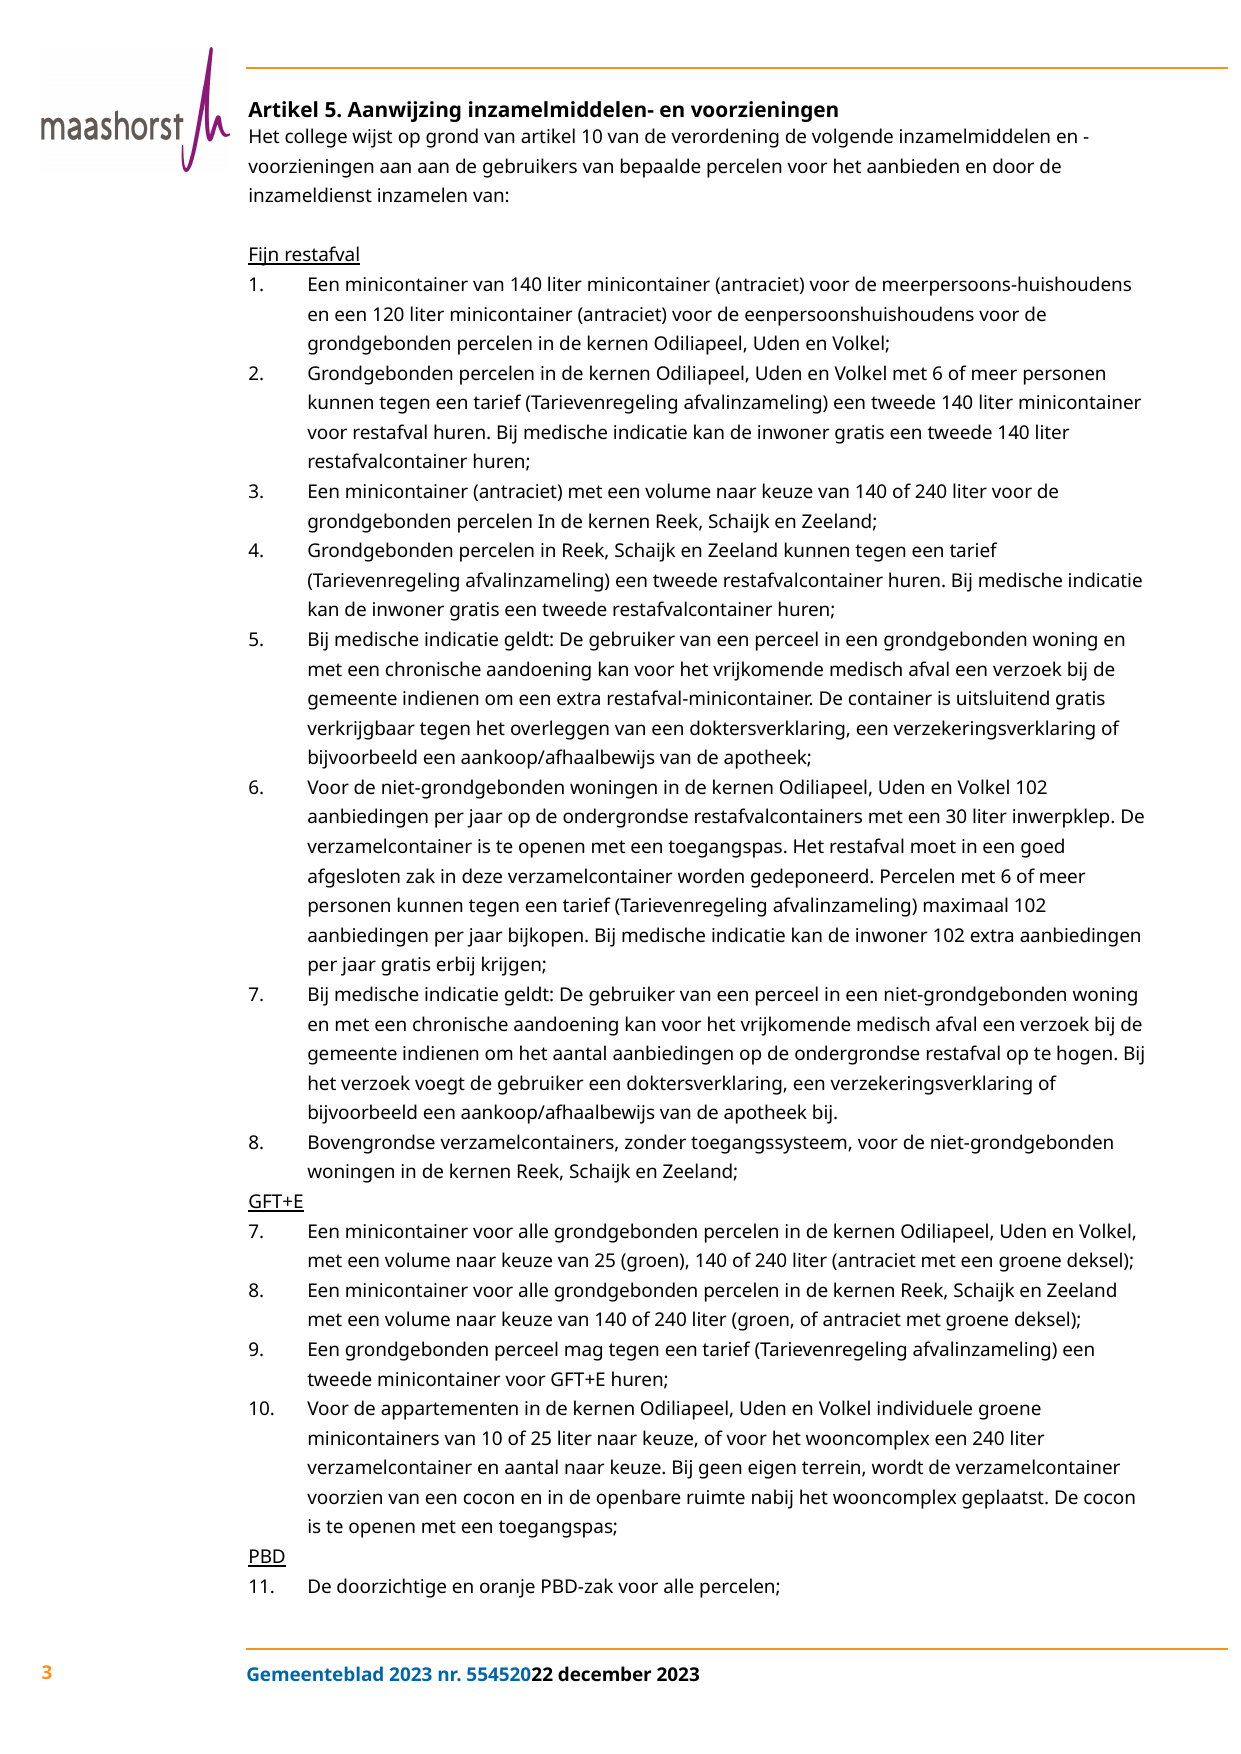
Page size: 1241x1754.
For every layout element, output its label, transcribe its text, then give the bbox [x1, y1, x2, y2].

list Voor de niet-grondgebonden woningen in de kernen Odiliapeel, Uden en Volkel 102 aanbiedingen per jaar op de ondergrondse restafvalcontainers met een 30 liter inwerpklep. De verzamelcontainer is te openen met een toegangspas. Het restafval moet in een goed afgesloten zak in deze verzamelcontainer worden gedeponeerd. Percelen met 6 of meer personen kunnen tegen een tarief (Tarievenregeling afvalinzameling) maximaal 102 aanbiedingen per jaar bijkopen. Bij medische indicatie kan de inwoner 102 extra aanbiedingen per jaar gratis erbij krijgen; [248, 774, 1152, 977]
list Grondgebonden percelen in de kernen Odiliapeel, Uden en Volkel met 6 of meer personen kunnen tegen een tarief (Tarievenregeling afvalinzameling) een tweede 140 liter minicontainer voor restafval huren. Bij medische indicatie kan de inwoner gratis een tweede 140 liter restafvalcontainer huren; [248, 360, 1152, 474]
list Voor de appartementen in de kernen Odiliapeel, Uden en Volkel individuele groene minicontainers van 10 of 25 liter naar keuze, of voor het wooncomplex een 240 liter verzamelcontainer en aantal naar keuze. Bij geen eigen terrein, wordt de verzamelcontainer voorzien van een cocon en in de openbare ruimte nabij het wooncomplex geplaatst. De cocon is te openen met een toegangspas; [248, 1395, 1152, 1539]
text Artikel 5. Aanwijzing inzamelmiddelen- en voorzieningen [248, 95, 1152, 123]
text Fijn restafval [248, 242, 1152, 267]
list Bij medische indicatie geldt: De gebruiker van een perceel in een grondgebonden woning en met een chronische aandoening kan voor het vrijkomende medisch afval een verzoek bij de gemeente indienen om een extra restafval-minicontainer. De container is uitsluitend gratis verkrijgbaar tegen het overleggen van een doktersverklaring, een verzekeringsverklaring of bijvoorbeeld een aankoop/afhaalbewijs van de apotheek; [248, 626, 1152, 770]
list Een minicontainer voor alle grondgebonden percelen in de kernen Reek, Schaijk en Zeeland met een volume naar keuze van 140 of 240 liter (groen, of antraciet met groene deksel); [248, 1277, 1152, 1332]
list Een grondgebonden perceel mag tegen een tarief (Tarievenregeling afvalinzameling) een tweede minicontainer voor GFT+E huren; [248, 1336, 1152, 1391]
list Een minicontainer voor alle grondgebonden percelen in de kernen Odiliapeel, Uden en Volkel, met een volume naar keuze van 25 (groen), 140 of 240 liter (antraciet met een groene deksel); [248, 1218, 1152, 1273]
picture [41, 47, 231, 172]
text Het college wijst op grond van artikel 10 van de verordening de volgende inzamelmiddelen en -voorzieningen aan aan de gebruikers van bepaalde percelen voor het aanbieden en door de inzameldienst inzamelen van: [248, 123, 1152, 208]
list Bovengrondse verzamelcontainers, zonder toegangssysteem, voor de niet-grondgebonden woningen in de kernen Reek, Schaijk en Zeeland; [248, 1129, 1152, 1184]
list Een minicontainer (antraciet) met een volume naar keuze van 140 of 240 liter voor de grondgebonden percelen In de kernen Reek, Schaijk en Zeeland; [248, 478, 1152, 533]
text PBD [248, 1543, 1152, 1569]
list Grondgebonden percelen in Reek, Schaijk en Zeeland kunnen tegen een tarief (Tarievenregeling afvalinzameling) een tweede restafvalcontainer huren. Bij medische indicatie kan de inwoner gratis een tweede restafvalcontainer huren; [248, 537, 1152, 622]
list Bij medische indicatie geldt: De gebruiker van een perceel in een niet-grondgebonden woning en met een chronische aandoening kan voor het vrijkomende medisch afval een verzoek bij de gemeente indienen om het aantal aanbiedingen op de ondergrondse restafval op te hogen. Bij het verzoek voegt de gebruiker een doktersverklaring, een verzekeringsverklaring of bijvoorbeeld een aankoop/afhaalbewijs van de apotheek bij. [248, 981, 1152, 1125]
text GFT+E [248, 1188, 1152, 1214]
list Een minicontainer van 140 liter minicontainer (antraciet) voor de meerpersoons-huishoudens en een 120 liter minicontainer (antraciet) voor de eenpersoonshuishoudens voor de grondgebonden percelen in de kernen Odiliapeel, Uden en Volkel; [248, 271, 1152, 356]
list De doorzichtige en oranje PBD-zak voor alle percelen; [248, 1573, 1152, 1598]
